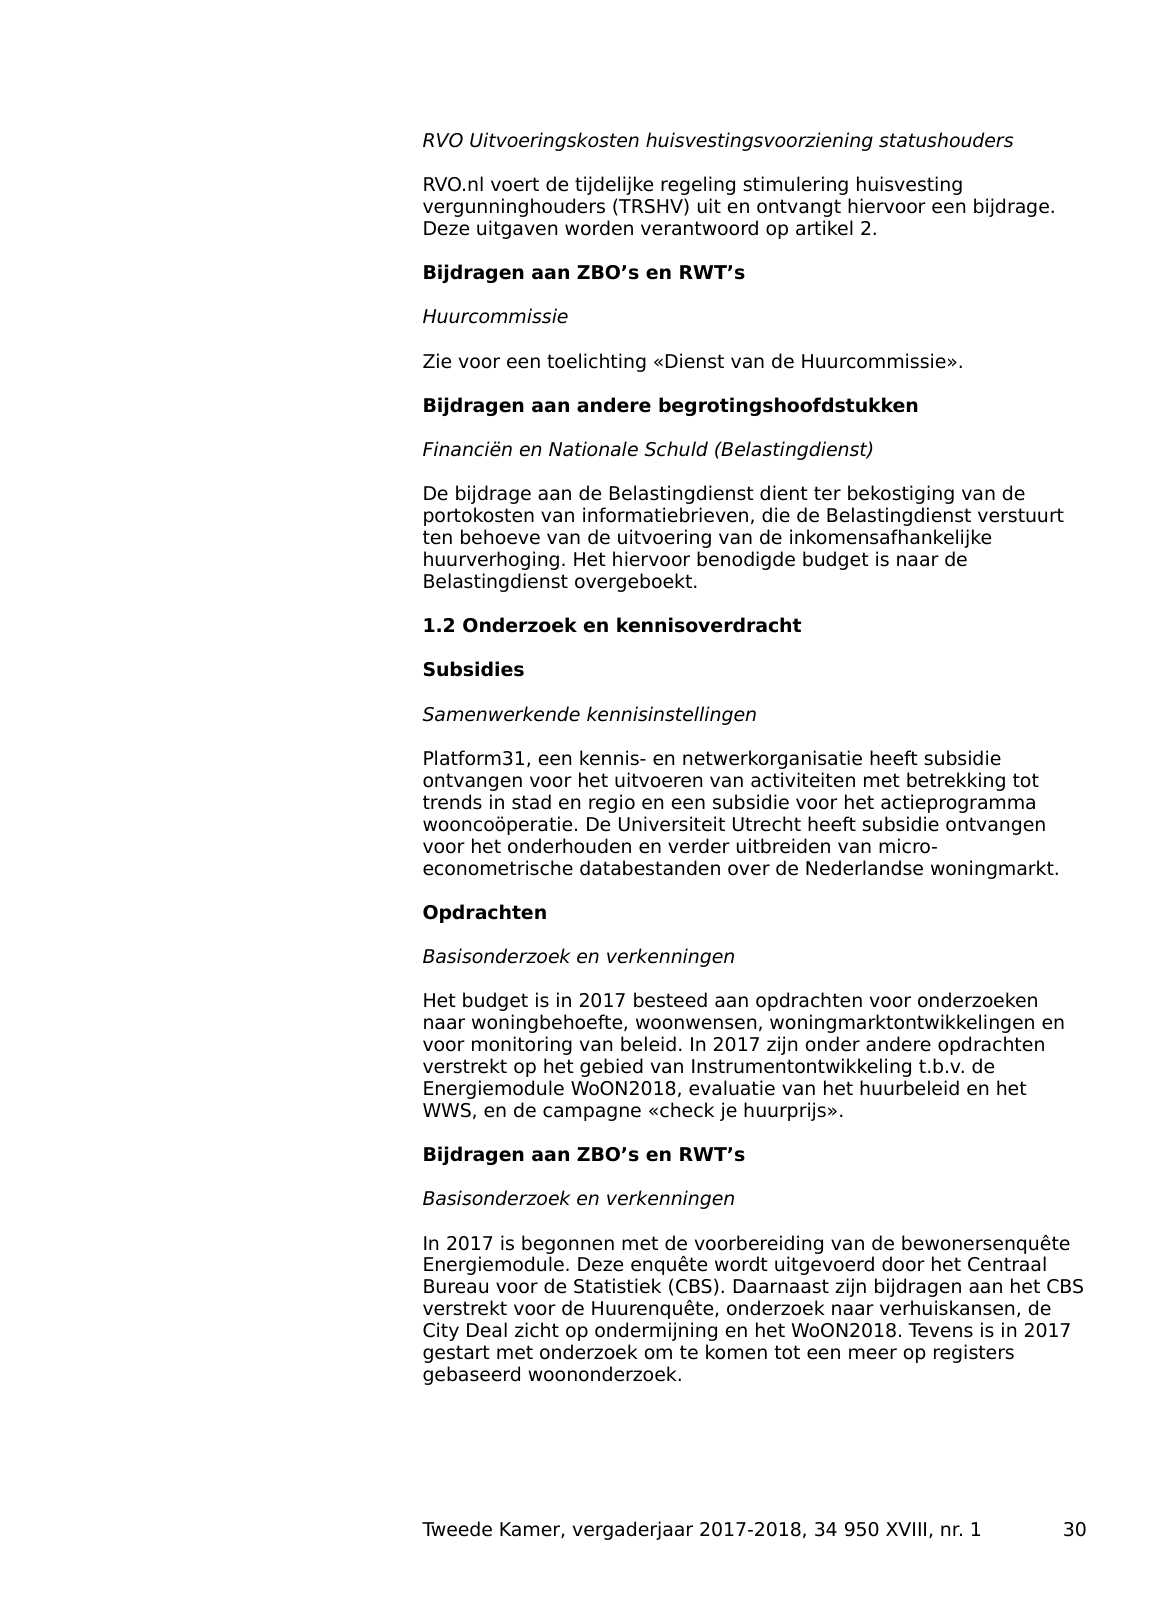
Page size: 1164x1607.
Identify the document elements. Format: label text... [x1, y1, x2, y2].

text De bijdrage aan de Belastingdienst dient ter bekostiging van de portokosten van informatiebrieven, die de Belastingdienst verstuurt ten behoeve van de uitvoering van de inkomensafhankelijke huurverhoging. Het hiervoor benodigde budget is naar de Belastingdienst overgeboekt. [422, 483, 1087, 593]
subtitle Basisonderzoek en verkenningen [422, 1188, 1087, 1210]
subtitle Basisonderzoek en verkenningen [422, 946, 1087, 968]
text Zie voor een toelichting «Dienst van de Huurcommissie». [422, 351, 1087, 372]
subtitle Huurcommissie [422, 306, 1087, 328]
subtitle 1.2 Onderzoek en kennisoverdracht [422, 615, 1087, 637]
subtitle Bijdragen aan ZBO’s en RWT’s [422, 262, 1087, 284]
subtitle Bijdragen aan ZBO’s en RWT’s [422, 1144, 1087, 1166]
subtitle Subsidies [422, 659, 1087, 681]
text Het budget is in 2017 besteed aan opdrachten voor onderzoeken naar woningbehoefte, woonwensen, woningmarktontwikkelingen en voor monitoring van beleid. In 2017 zijn onder andere opdrachten verstrekt op het gebied van Instrumentontwikkeling t.b.v. de Energiemodule WoON2018, evaluatie van het huurbeleid en het WWS, en de campagne «check je huurprijs». [422, 990, 1087, 1122]
text Platform31, een kennis- en netwerkorganisatie heeft subsidie ontvangen voor het uitvoeren van activiteiten met betrekking tot trends in stad en regio en een subsidie voor het actieprogramma wooncoöperatie. De Universiteit Utrecht heeft subsidie ontvangen voor het onderhouden en verder uitbreiden van micro-econometrische databestanden over de Nederlandse woningmarkt. [422, 748, 1087, 879]
subtitle Bijdragen aan andere begrotingshoofdstukken [422, 395, 1087, 417]
subtitle Financiën en Nationale Schuld (Belastingdienst) [422, 439, 1087, 461]
subtitle RVO Uitvoeringskosten huisvestingsvoorziening statushouders [422, 130, 1087, 152]
text In 2017 is begonnen met de voorbereiding van de bewonersenquête Energiemodule. Deze enquête wordt uitgevoerd door het Centraal Bureau voor de Statistiek (CBS). Daarnaast zijn bijdragen aan het CBS verstrekt voor de Huurenquête, onderzoek naar verhuiskansen, de City Deal zicht op ondermijning en het WoON2018. Tevens is in 2017 gestart met onderzoek om te komen tot een meer op registers gebaseerd woononderzoek. [422, 1232, 1087, 1386]
subtitle Opdrachten [422, 902, 1087, 924]
subtitle Samenwerkende kennisinstellingen [422, 703, 1087, 725]
text RVO.nl voert de tijdelijke regeling stimulering huisvesting vergunninghouders (TRSHV) uit en ontvangt hiervoor een bijdrage. Deze uitgaven worden verantwoord op artikel 2. [422, 174, 1087, 240]
